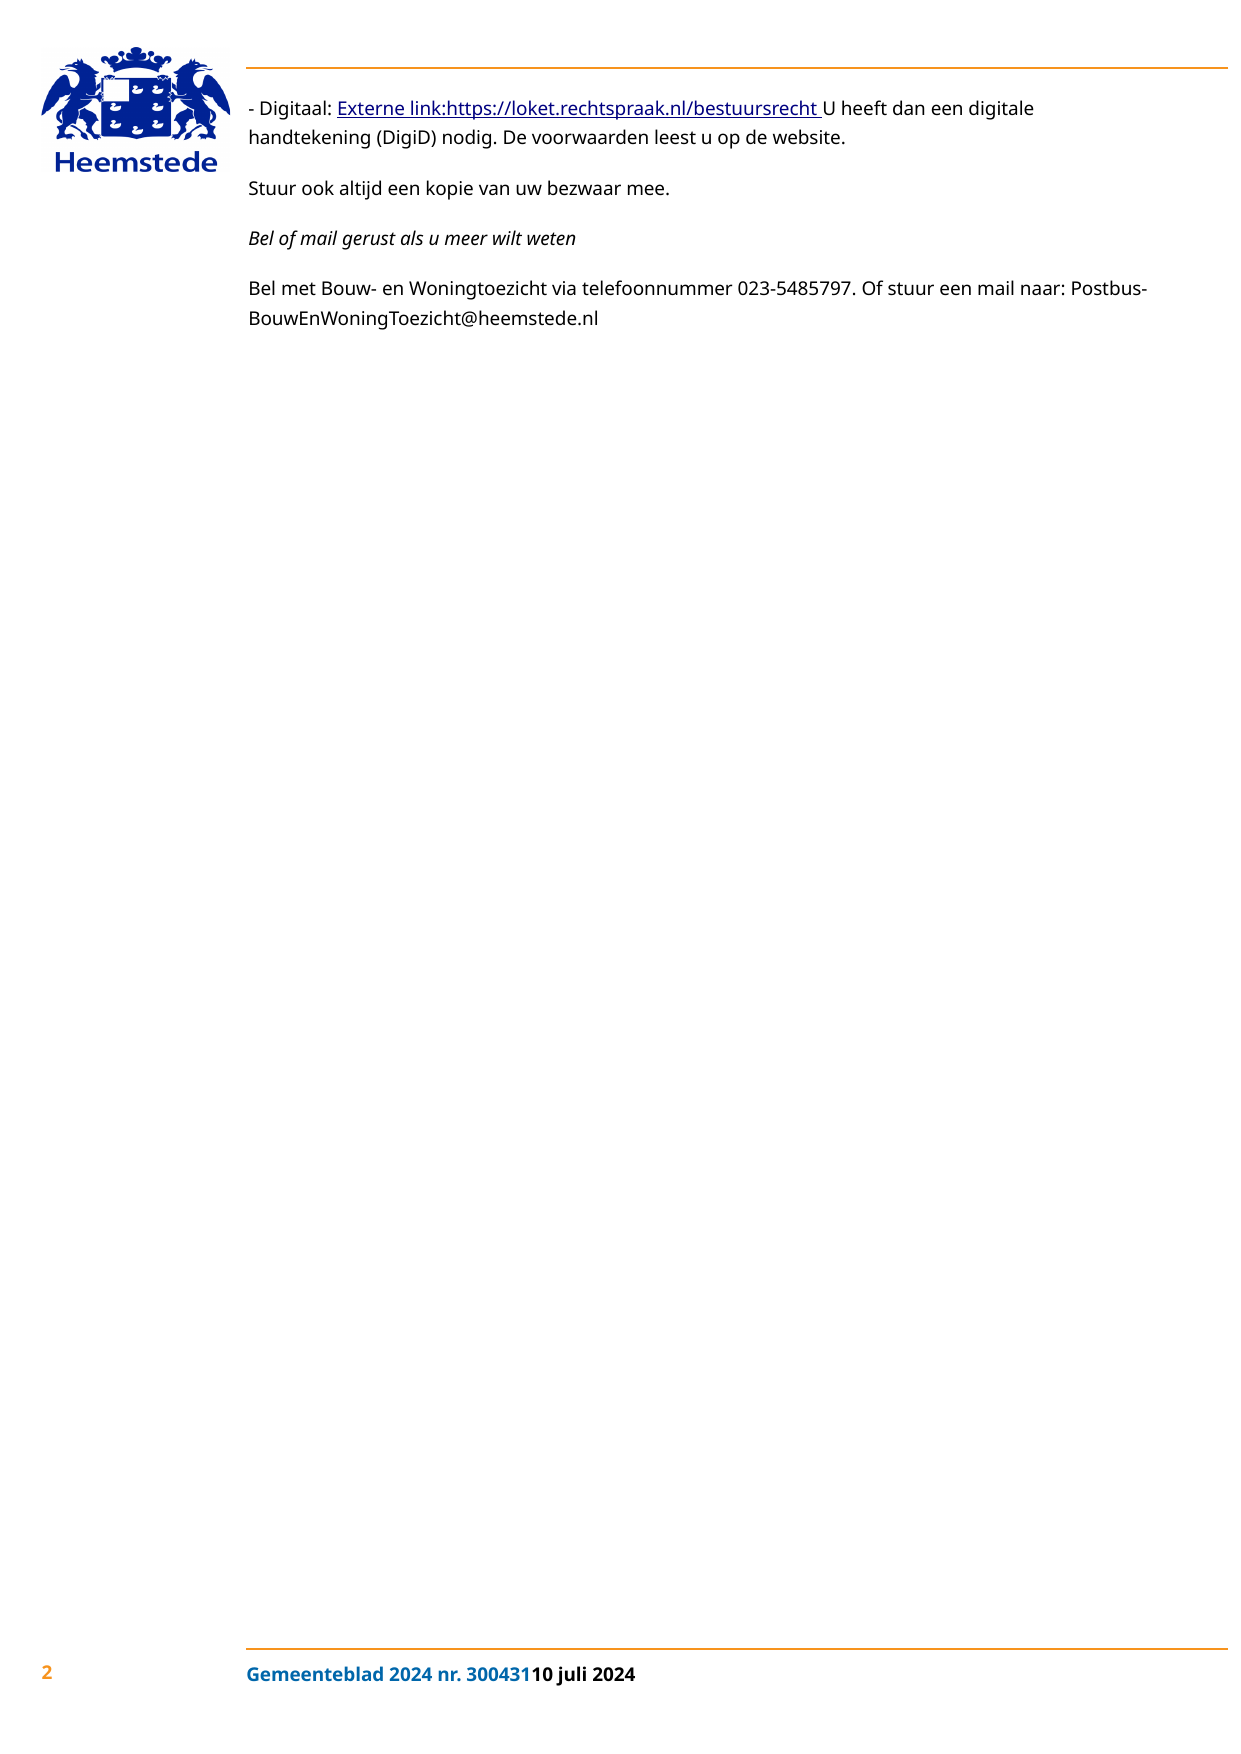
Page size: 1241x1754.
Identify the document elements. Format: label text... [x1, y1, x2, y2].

text Bel met Bouw- en Woningtoezicht via telefoonnummer 023-5485797. Of stuur een mail naar: Postbus-BouwEnWoningToezicht@heemstede.nl [248, 276, 1152, 331]
picture [41, 47, 231, 172]
text Bel of mail gerust als u meer wilt weten [248, 225, 1152, 251]
text - Digitaal: Externe link:https://loket.rechtspraak.nl/bestuursrecht U heeft dan een digitale handtekening (DigiD) nodig. De voorwaarden leest u op de website. [248, 95, 1152, 150]
text Stuur ook altijd een kopie van uw bezwaar mee. [248, 175, 1152, 201]
